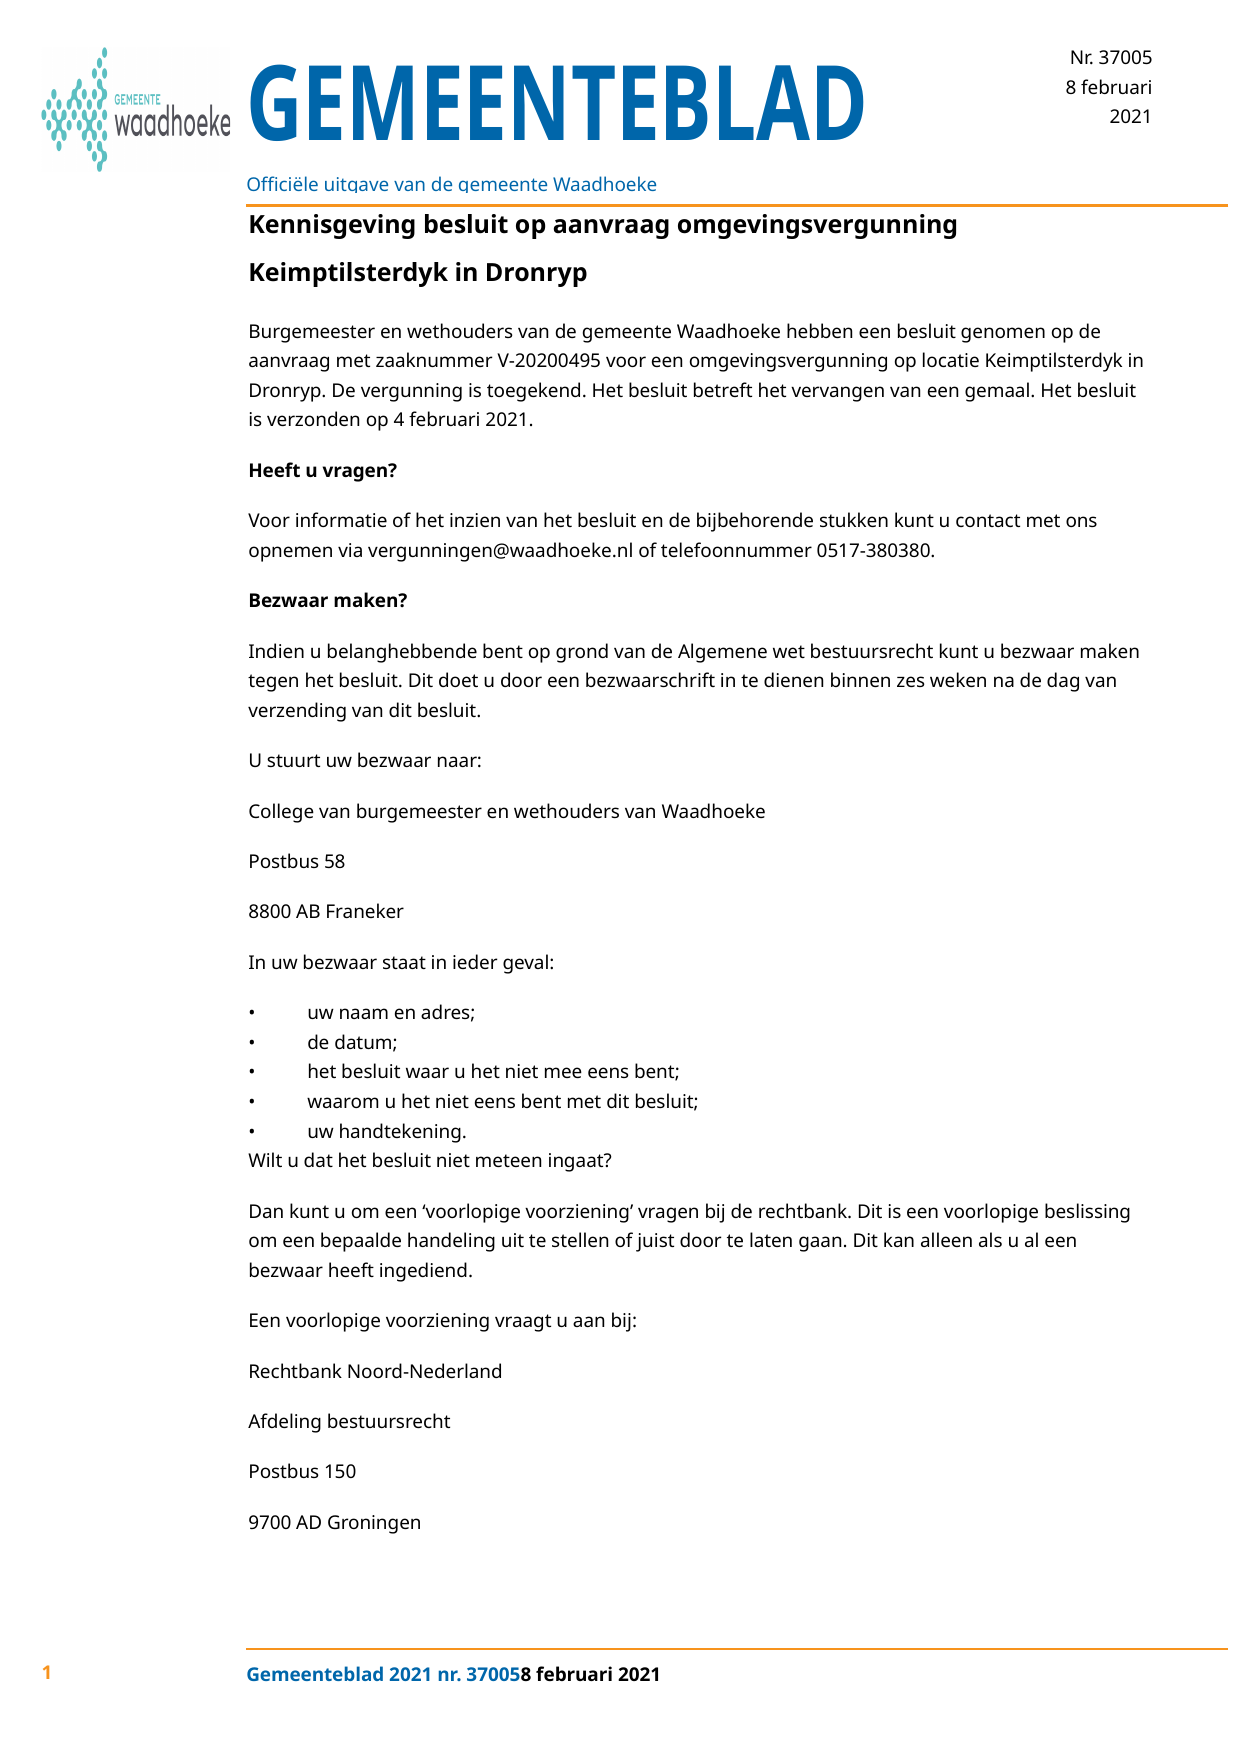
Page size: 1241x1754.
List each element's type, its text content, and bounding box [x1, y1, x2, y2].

list waarom u het niet eens bent met dit besluit; [248, 1088, 1152, 1114]
list uw handtekening. [248, 1118, 1152, 1144]
text Een voorlopige voorziening vraagt u aan bij: [248, 1307, 1152, 1333]
text Wilt u dat het besluit niet meteen ingaat? [248, 1147, 1152, 1173]
list uw naam en adres; [248, 999, 1152, 1025]
text Afdeling bestuursrecht [248, 1408, 1152, 1434]
list de datum; [248, 1029, 1152, 1055]
text Kennisgeving besluit op aanvraag omgevingsvergunning Keimptilsterdyk in Dronryp [248, 207, 1152, 288]
list het besluit waar u het niet mee eens bent; [248, 1059, 1152, 1084]
text College van burgemeester en wethouders van Waadhoeke [248, 798, 1152, 824]
text 8800 AB Franeker [248, 899, 1152, 924]
text Bezwaar maken? [248, 587, 1152, 613]
picture [41, 47, 231, 172]
text Heeft u vragen? [248, 457, 1152, 483]
text Burgemeester en wethouders van de gemeente Waadhoeke hebben een besluit genomen op de aanvraag met zaaknummer V-20200495 voor een omgevingsvergunning op locatie Keimptilsterdyk in Dronryp. De vergunning is toegekend. Het besluit betreft het vervangen van een gemaal. Het besluit is verzonden op 4 februari 2021. [248, 318, 1152, 432]
text Voor informatie of het inzien van het besluit en de bijbehorende stukken kunt u contact met ons opnemen via vergunningen@waadhoeke.nl of telefoonnummer 0517-380380. [248, 507, 1152, 563]
text Indien u belanghebbende bent op grond van de Algemene wet bestuursrecht kunt u bezwaar maken tegen het besluit. Dit doet u door een bezwaarschrift in te dienen binnen zes weken na de dag van verzending van dit besluit. [248, 638, 1152, 723]
text Dan kunt u om een ‘voorlopige voorziening’ vragen bij de rechtbank. Dit is een voorlopige beslissing om een bepaalde handeling uit te stellen of juist door te laten gaan. Dit kan alleen als u al een bezwaar heeft ingediend. [248, 1198, 1152, 1283]
text In uw bezwaar staat in ieder geval: [248, 949, 1152, 975]
text Postbus 58 [248, 848, 1152, 874]
text Rechtbank Noord-Nederland [248, 1358, 1152, 1384]
text Postbus 150 [248, 1459, 1152, 1484]
text U stuurt uw bezwaar naar: [248, 747, 1152, 773]
text 9700 AD Groningen [248, 1509, 1152, 1535]
